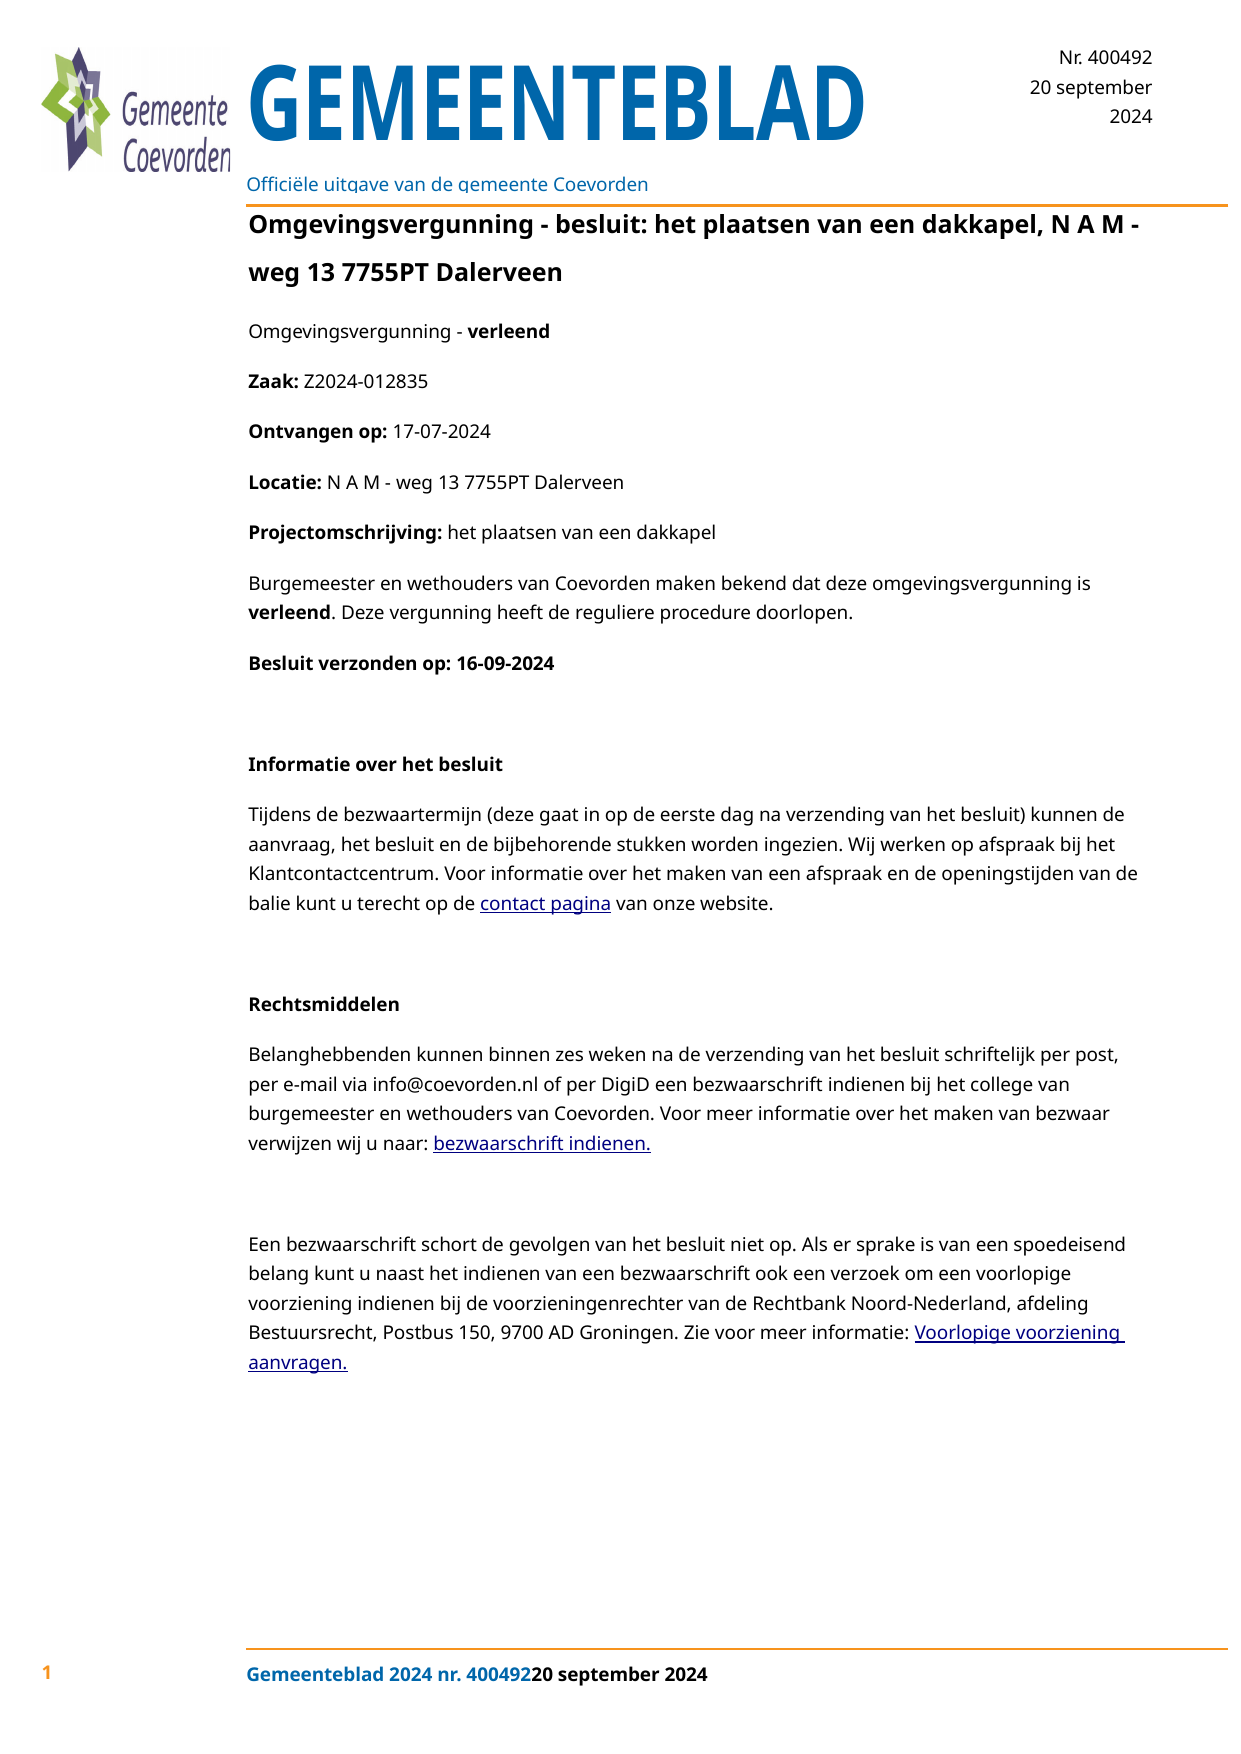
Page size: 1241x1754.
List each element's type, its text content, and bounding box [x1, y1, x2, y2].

text Omgevingsvergunning - verleend [248, 318, 1152, 344]
text Informatie over het besluit [248, 751, 1152, 777]
text Zaak: Z2024-012835 [248, 368, 1152, 394]
text Belanghebbenden kunnen binnen zes weken na de verzending van het besluit schriftelijk per post, per e-mail via info@coevorden.nl of per DigiD een bezwaarschrift indienen bij het college van burgemeester en wethouders van Coevorden. Voor meer informatie over het maken van bezwaar verwijzen wij u naar: bezwaarschrift indienen. [248, 1041, 1152, 1156]
text Burgemeester en wethouders van Coevorden maken bekend dat deze omgevingsvergunning is verleend. Deze vergunning heeft de reguliere procedure doorlopen. [248, 570, 1152, 625]
text Rechtsmiddelen [248, 991, 1152, 1017]
picture [41, 47, 231, 172]
text Projectomschrijving: het plaatsen van een dakkapel [248, 519, 1152, 545]
text Locatie: N A M - weg 13 7755PT Dalerveen [248, 469, 1152, 495]
text Omgevingsvergunning - besluit: het plaatsen van een dakkapel, N A M - weg 13 7755PT Dalerveen [248, 207, 1152, 288]
text Tijdens de bezwaartermijn (deze gaat in op de eerste dag na verzending van het besluit) kunnen de aanvraag, het besluit en de bijbehorende stukken worden ingezien. Wij werken op afspraak bij het Klantcontactcentrum. Voor informatie over het maken van een afspraak en de openingstijden van de balie kunt u terecht op de contact pagina van onze website. [248, 801, 1152, 916]
text Ontvangen op: 17-07-2024 [248, 419, 1152, 444]
text Een bezwaarschrift schort de gevolgen van het besluit niet op. Als er sprake is van een spoedeisend belang kunt u naast het indienen van een bezwaarschrift ook een verzoek om een voorlopige voorziening indienen bij de voorzieningenrechter van de Rechtbank Noord-Nederland, afdeling Bestuursrecht, Postbus 150, 9700 AD Groningen. Zie voor meer informatie: Voorlopige voorziening aanvragen. [248, 1231, 1152, 1375]
text Besluit verzonden op: 16-09-2024 [248, 650, 1152, 676]
